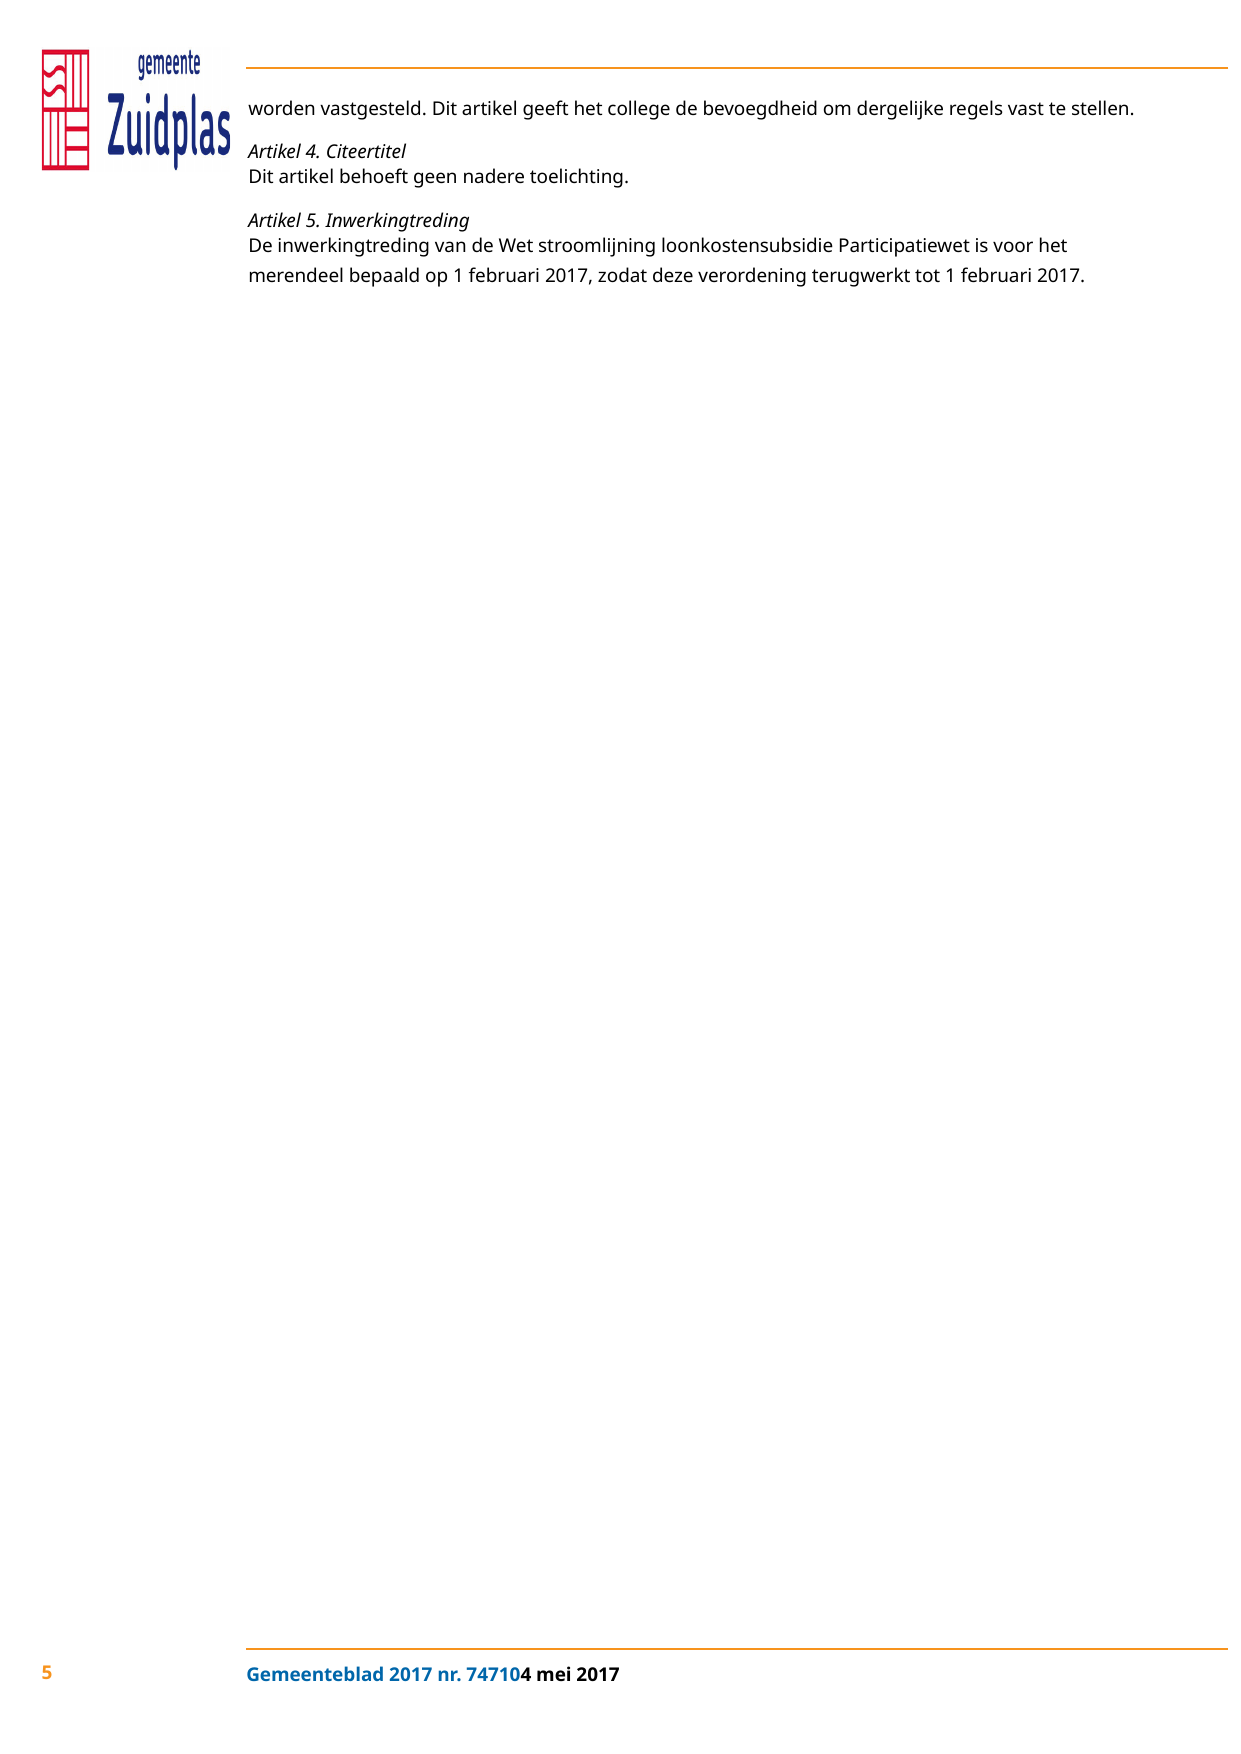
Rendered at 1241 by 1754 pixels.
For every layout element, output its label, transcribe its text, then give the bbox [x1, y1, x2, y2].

text Artikel 5. Inwerkingtreding [248, 207, 1152, 232]
text Dit artikel behoeft geen nadere toelichting. [248, 164, 1152, 189]
picture [41, 47, 231, 172]
text worden vastgesteld. Dit artikel geeft het college de bevoegdheid om dergelijke regels vast te stellen. [248, 95, 1152, 121]
text Artikel 4. Citeertitel [248, 138, 1152, 164]
text De inwerkingtreding van de Wet stroomlijning loonkostensubsidie Participatiewet is voor het merendeel bepaald op 1 februari 2017, zodat deze verordening terugwerkt tot 1 februari 2017. [248, 232, 1152, 288]
